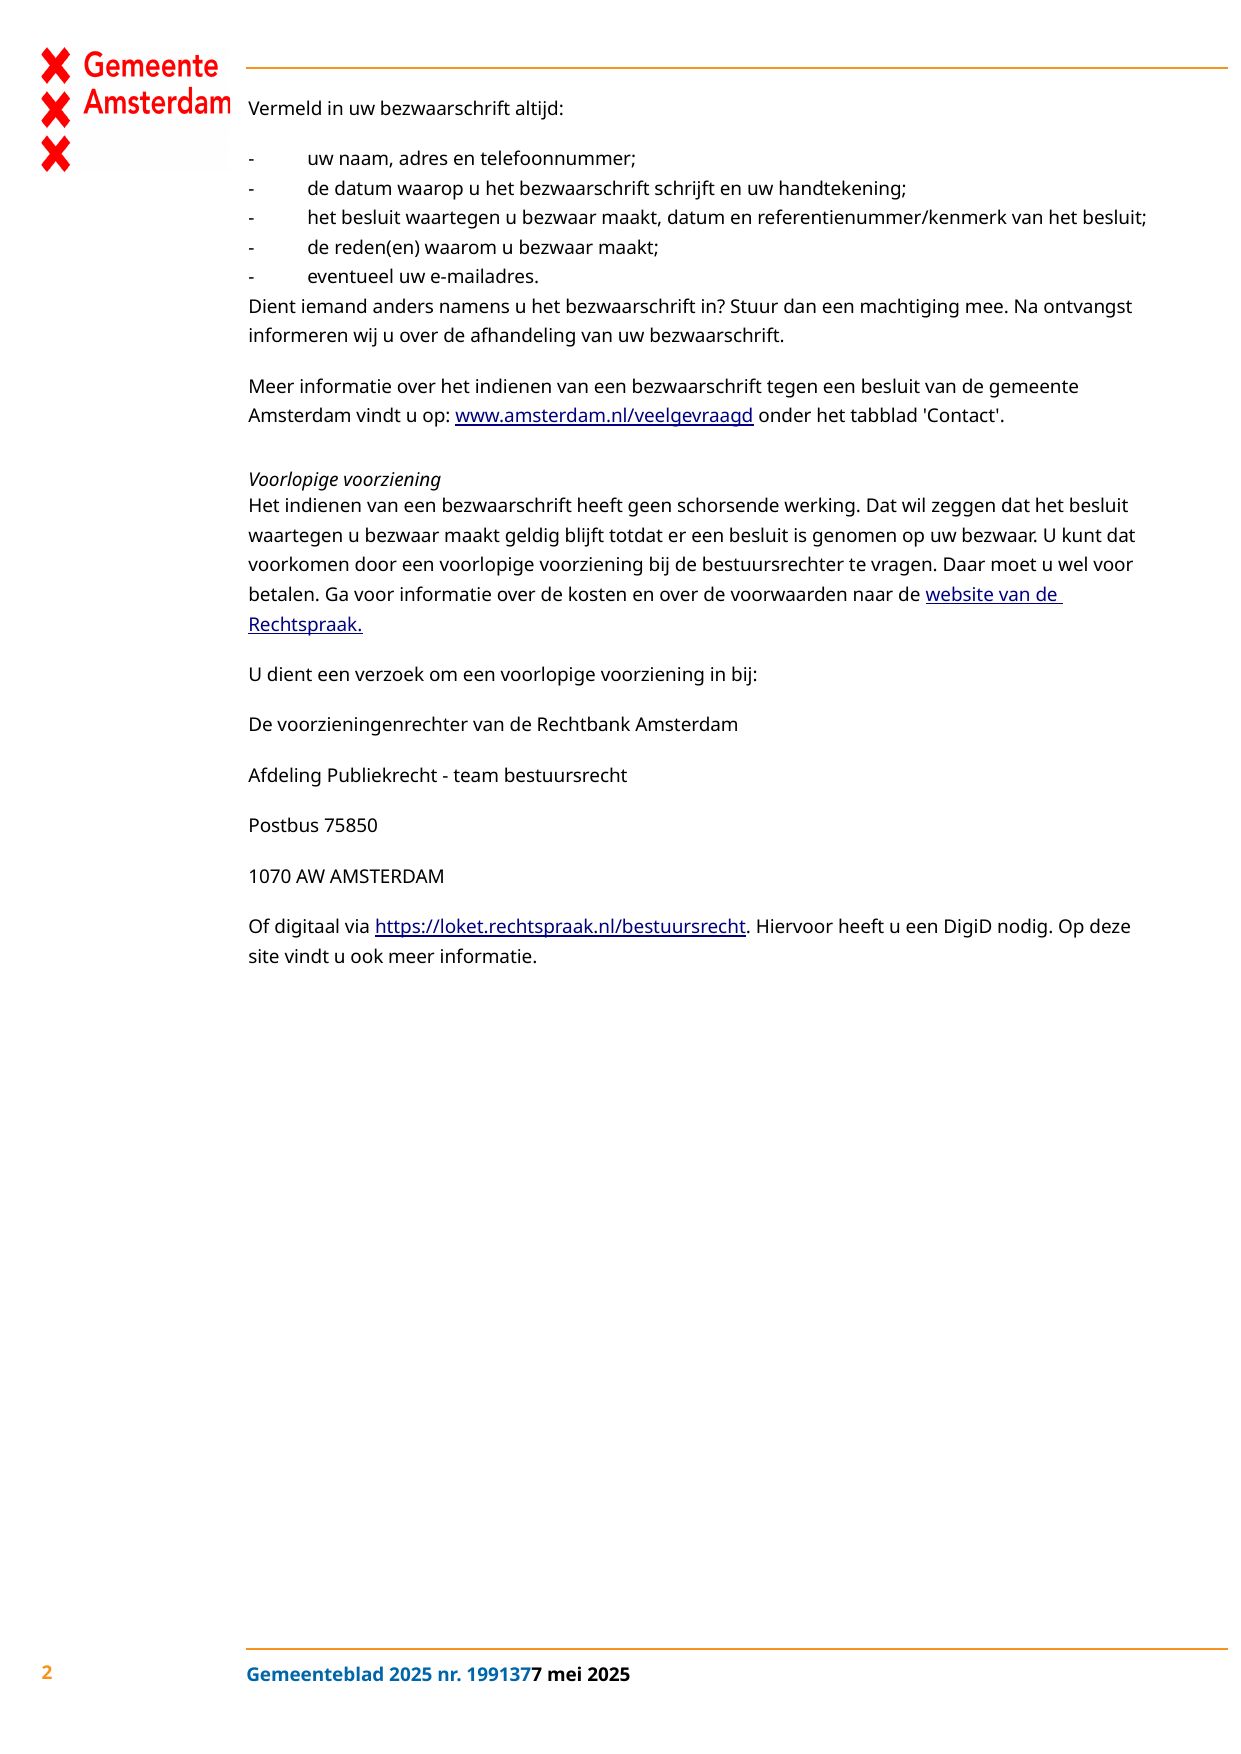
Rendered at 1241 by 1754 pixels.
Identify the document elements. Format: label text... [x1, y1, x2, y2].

text 1070 AW AMSTERDAM [248, 863, 1152, 888]
text Voorlopige voorziening [248, 467, 1152, 492]
text Postbus 75850 [248, 812, 1152, 838]
text Dient iemand anders namens u het bezwaarschrift in? Stuur dan een machtiging mee. Na ontvangst informeren wij u over de afhandeling van uw bezwaarschrift. [248, 293, 1152, 348]
text Of digitaal via https://loket.rechtspraak.nl/bestuursrecht. Hiervoor heeft u een DigiD nodig. Op deze site vindt u ook meer informatie. [248, 913, 1152, 968]
text Het indienen van een bezwaarschrift heeft geen schorsende werking. Dat wil zeggen dat het besluit waartegen u bezwaar maakt geldig blijft totdat er een besluit is genomen op uw bezwaar. U kunt dat voorkomen door een voorlopige voorziening bij de bestuursrechter te vragen. Daar moet u wel voor betalen. Ga voor informatie over de kosten en over de voorwaarden naar de website van de Rechtspraak. [248, 492, 1152, 636]
picture [41, 47, 231, 172]
list uw naam, adres en telefoonnummer; [248, 145, 1152, 171]
text Vermeld in uw bezwaarschrift altijd: [248, 95, 1152, 121]
list de reden(en) waarom u bezwaar maakt; [248, 234, 1152, 260]
text U dient een verzoek om een voorlopige voorziening in bij: [248, 661, 1152, 687]
text Meer informatie over het indienen van een bezwaarschrift tegen een besluit van de gemeente Amsterdam vindt u op: www.amsterdam.nl/veelgevraagd onder het tabblad 'Contact'. [248, 373, 1152, 428]
text De voorzieningenrechter van de Rechtbank Amsterdam [248, 712, 1152, 737]
list het besluit waartegen u bezwaar maakt, datum en referentienummer/kenmerk van het besluit; [248, 204, 1152, 230]
list eventueel uw e-mailadres. [248, 263, 1152, 289]
list de datum waarop u het bezwaarschrift schrijft en uw handtekening; [248, 175, 1152, 201]
text Afdeling Publiekrecht - team bestuursrecht [248, 762, 1152, 788]
